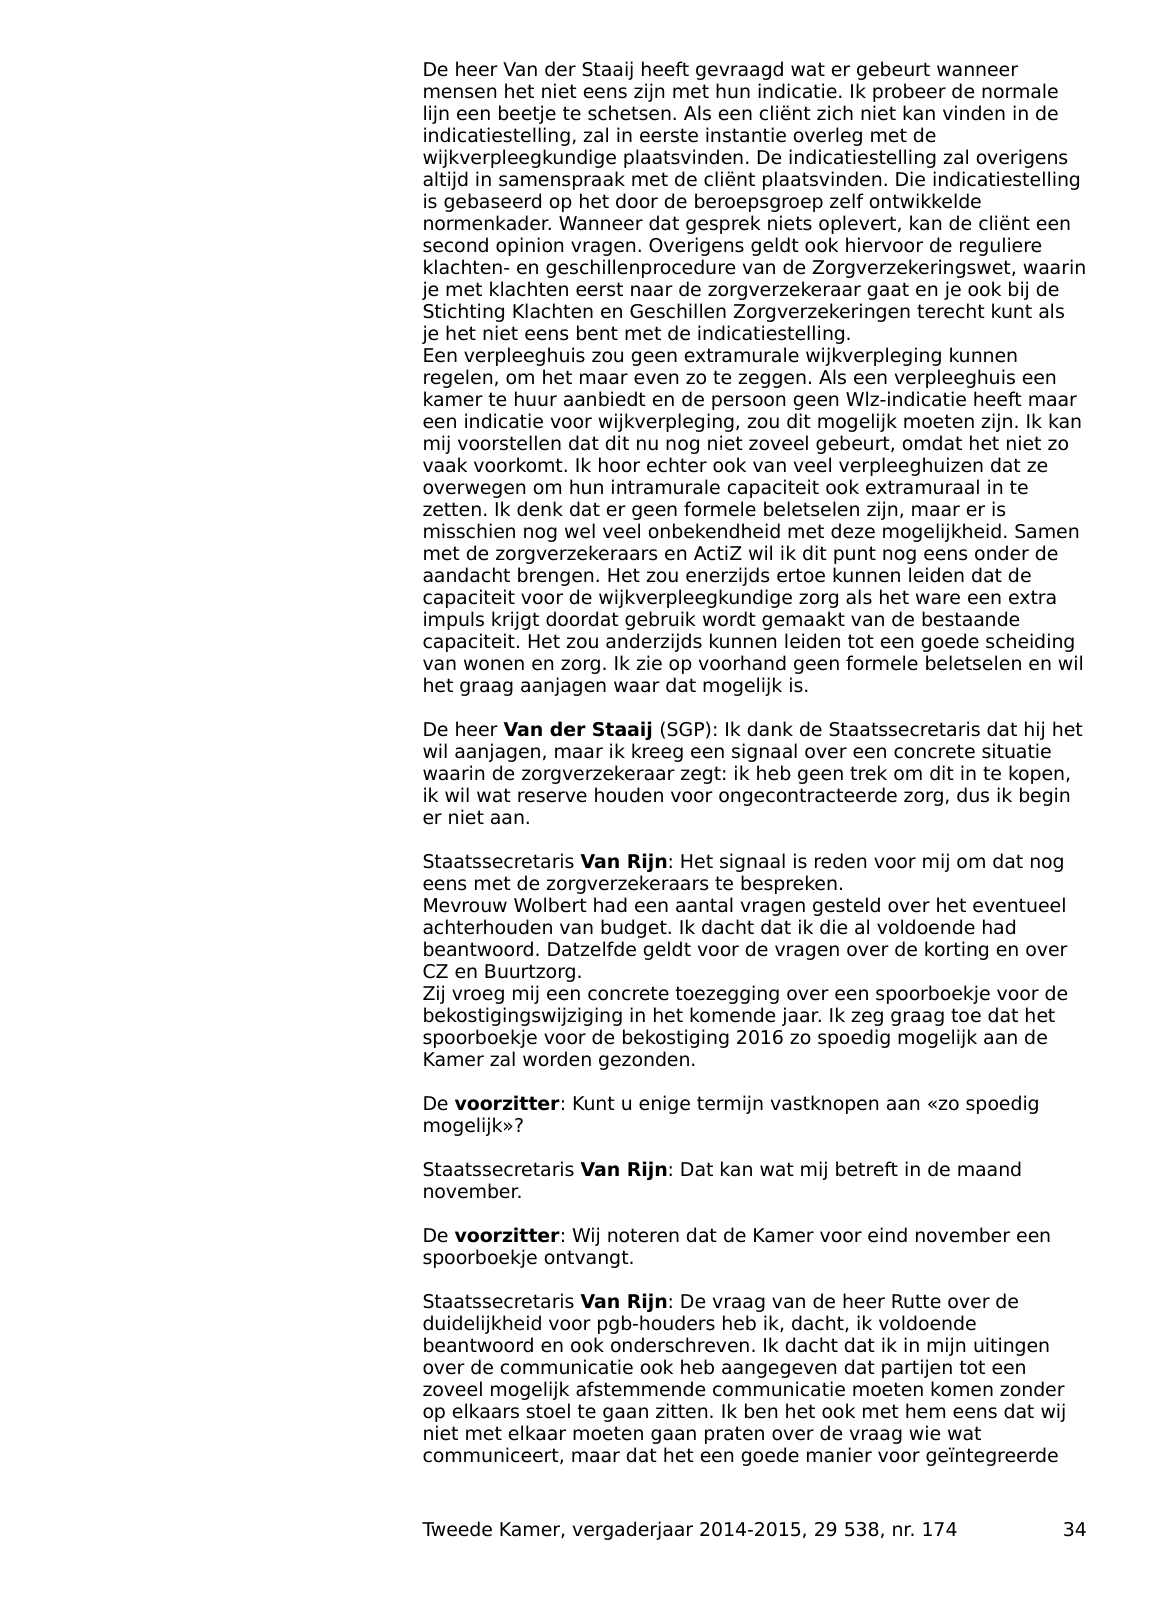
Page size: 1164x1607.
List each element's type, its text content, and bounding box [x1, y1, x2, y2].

text Staatssecretaris Van Rijn: Het signaal is reden voor mij om dat nog eens met de zorgverzekeraars te bespreken. [422, 851, 1087, 895]
text Een verpleeghuis zou geen extramurale wijkverpleging kunnen regelen, om het maar even zo te zeggen. Als een verpleeghuis een kamer te huur aanbiedt en de persoon geen Wlz-indicatie heeft maar een indicatie voor wijkverpleging, zou dit mogelijk moeten zijn. Ik kan mij voorstellen dat dit nu nog niet zoveel gebeurt, omdat het niet zo vaak voorkomt. Ik hoor echter ook van veel verpleeghuizen dat ze overwegen om hun intramurale capaciteit ook extramuraal in te zetten. Ik denk dat er geen formele beletselen zijn, maar er is misschien nog wel veel onbekendheid met deze mogelijkheid. Samen met de zorgverzekeraars en ActiZ wil ik dit punt nog eens onder de aandacht brengen. Het zou enerzijds ertoe kunnen leiden dat de capaciteit voor de wijkverpleegkundige zorg als het ware een extra impuls krijgt doordat gebruik wordt gemaakt van de bestaande capaciteit. Het zou anderzijds kunnen leiden tot een goede scheiding van wonen en zorg. Ik zie op voorhand geen formele beletselen en wil het graag aanjagen waar dat mogelijk is. [422, 345, 1087, 696]
text Mevrouw Wolbert had een aantal vragen gesteld over het eventueel achterhouden van budget. Ik dacht dat ik die al voldoende had beantwoord. Datzelfde geldt voor de vragen over de korting en over CZ en Buurtzorg. [422, 895, 1087, 983]
text Zij vroeg mij een concrete toezegging over een spoorboekje voor de bekostigingswijziging in het komende jaar. Ik zeg graag toe dat het spoorboekje voor de bekostiging 2016 zo spoedig mogelijk aan de Kamer zal worden gezonden. [422, 983, 1087, 1071]
text De voorzitter: Wij noteren dat de Kamer voor eind november een spoorboekje ontvangt. [422, 1225, 1087, 1269]
text Staatssecretaris Van Rijn: De vraag van de heer Rutte over de duidelijkheid voor pgb-houders heb ik, dacht, ik voldoende beantwoord en ook onderschreven. Ik dacht dat ik in mijn uitingen over de communicatie ook heb aangegeven dat partijen tot een zoveel mogelijk afstemmende communicatie moeten komen zonder op elkaars stoel te gaan zitten. Ik ben het ook met hem eens dat wij niet met elkaar moeten gaan praten over de vraag wie wat communiceert, maar dat het een goede manier voor geïntegreerde [422, 1291, 1087, 1467]
text Staatssecretaris Van Rijn: Dat kan wat mij betreft in de maand november. [422, 1159, 1087, 1203]
text De voorzitter: Kunt u enige termijn vastknopen aan «zo spoedig mogelijk»? [422, 1093, 1087, 1137]
text De heer Van der Staaij heeft gevraagd wat er gebeurt wanneer mensen het niet eens zijn met hun indicatie. Ik probeer de normale lijn een beetje te schetsen. Als een cliënt zich niet kan vinden in de indicatiestelling, zal in eerste instantie overleg met de wijkverpleegkundige plaatsvinden. De indicatiestelling zal overigens altijd in samenspraak met de cliënt plaatsvinden. Die indicatiestelling is gebaseerd op het door de beroepsgroep zelf ontwikkelde normenkader. Wanneer dat gesprek niets oplevert, kan de cliënt een second opinion vragen. Overigens geldt ook hiervoor de reguliere klachten- en geschillenprocedure van de Zorgverzekeringswet, waarin je met klachten eerst naar de zorgverzekeraar gaat en je ook bij de Stichting Klachten en Geschillen Zorgverzekeringen terecht kunt als je het niet eens bent met de indicatiestelling. [422, 59, 1087, 345]
text De heer Van der Staaij (SGP): Ik dank de Staatssecretaris dat hij het wil aanjagen, maar ik kreeg een signaal over een concrete situatie waarin de zorgverzekeraar zegt: ik heb geen trek om dit in te kopen, ik wil wat reserve houden voor ongecontracteerde zorg, dus ik begin er niet aan. [422, 719, 1087, 828]
